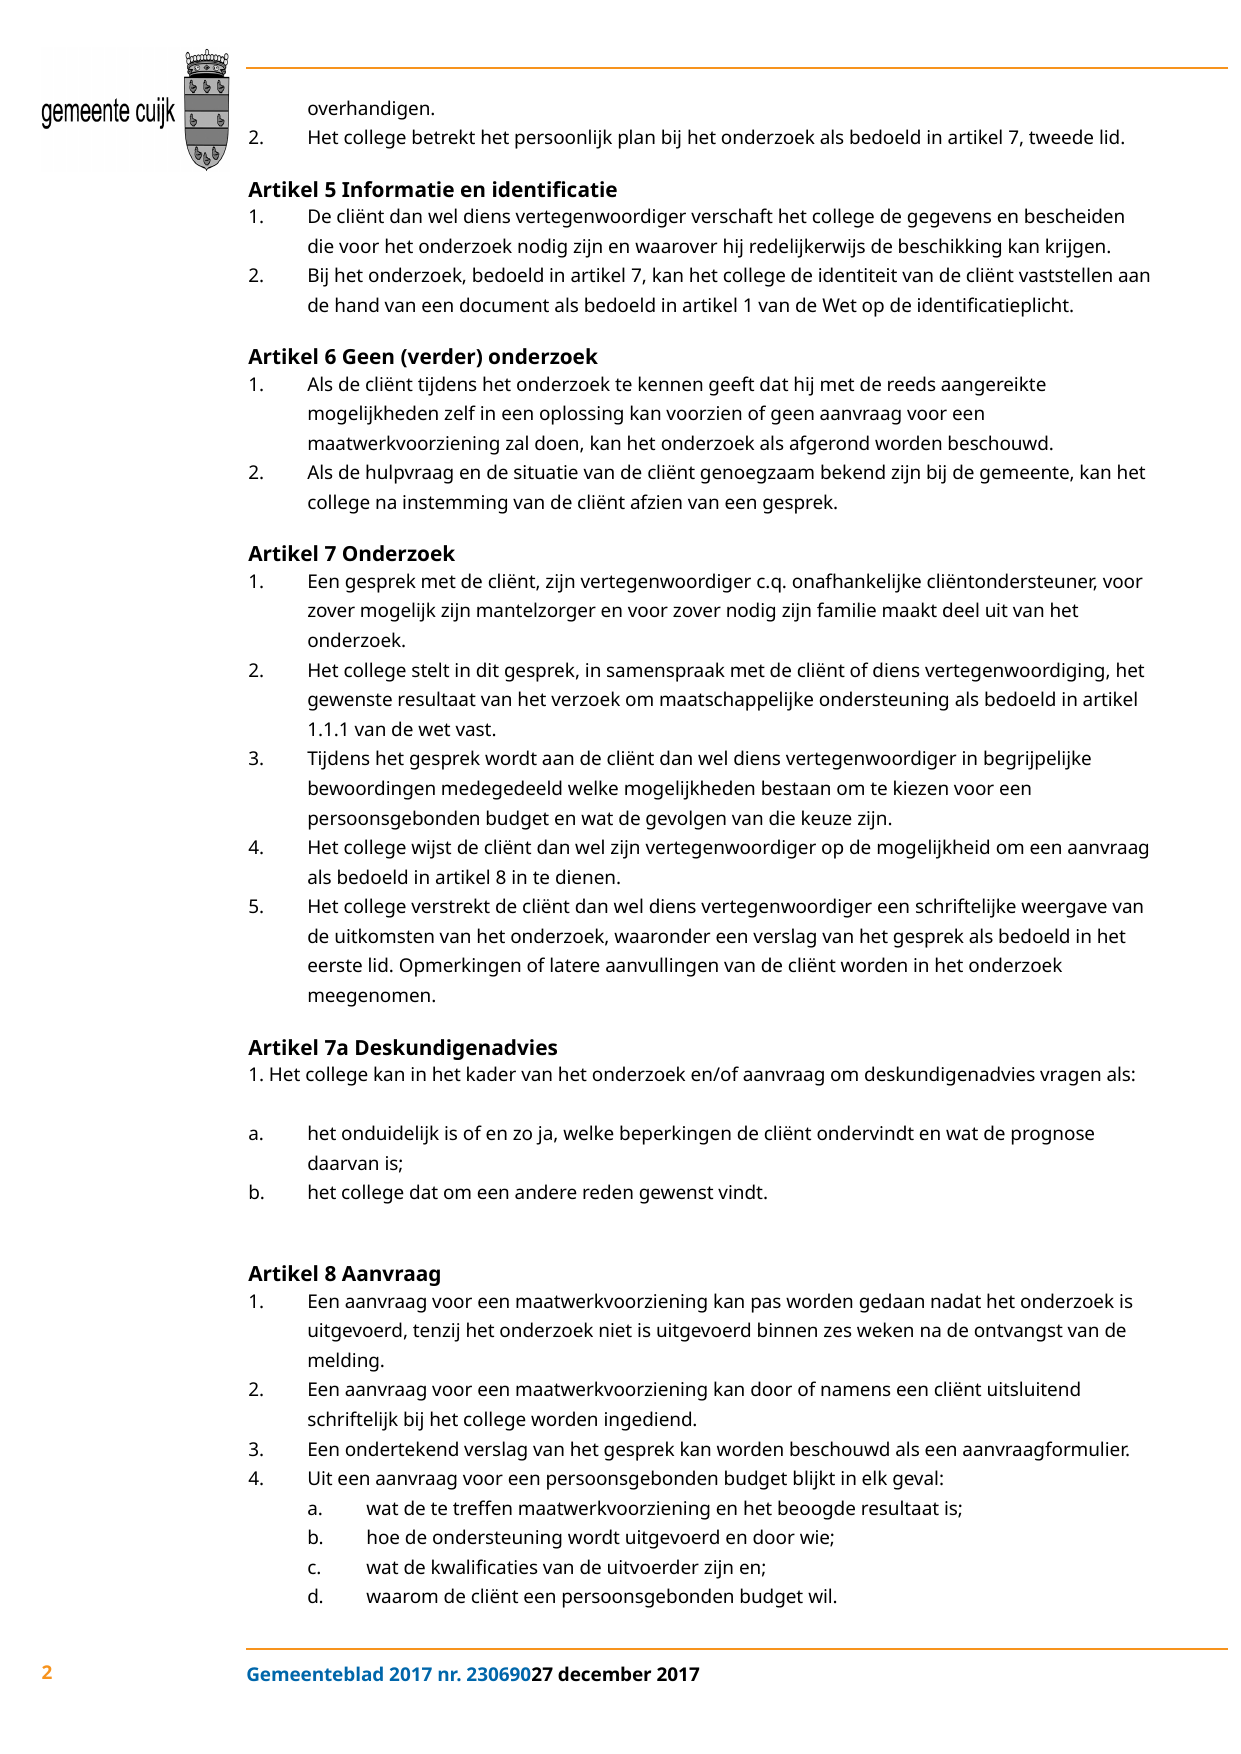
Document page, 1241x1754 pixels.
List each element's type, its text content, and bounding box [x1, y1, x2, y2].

list Uit een aanvraag voor een persoonsgebonden budget blijkt in elk geval: [248, 1465, 1152, 1491]
list Een gesprek met de cliënt, zijn vertegenwoordiger c.q. onafhankelijke cliëntondersteuner, voor zover mogelijk zijn mantelzorger en voor zover nodig zijn familie maakt deel uit van het onderzoek. [248, 568, 1152, 653]
text Artikel 7a Deskundigenadvies [248, 1033, 1152, 1061]
picture [41, 47, 231, 172]
text Artikel 7 Onderzoek [248, 539, 1152, 568]
list Bij het onderzoek, bedoeld in artikel 7, kan het college de identiteit van de cliënt vaststellen aan de hand van een document als bedoeld in artikel 1 van de Wet op de identificatieplicht. [248, 262, 1152, 318]
list hoe de ondersteuning wordt uitgevoerd en door wie; [307, 1524, 1152, 1550]
list De cliënt dan wel diens vertegenwoordiger verschaft het college de gegevens en bescheiden die voor het onderzoek nodig zijn en waarover hij redelijkerwijs de beschikking kan krijgen. [248, 203, 1152, 258]
list Een aanvraag voor een maatwerkvoorziening kan pas worden gedaan nadat het onderzoek is uitgevoerd, tenzij het onderzoek niet is uitgevoerd binnen zes weken na de ontvangst van de melding. [248, 1288, 1152, 1373]
list Als de cliënt tijdens het onderzoek te kennen geeft dat hij met de reeds aangereikte mogelijkheden zelf in een oplossing kan voorzien of geen aanvraag voor een maatwerkvoorziening zal doen, kan het onderzoek als afgerond worden beschouwd. [248, 371, 1152, 456]
list Een aanvraag voor een maatwerkvoorziening kan door of namens een cliënt uitsluitend schriftelijk bij het college worden ingediend. [248, 1377, 1152, 1432]
text Artikel 8 Aanvraag [248, 1259, 1152, 1288]
list wat de te treffen maatwerkvoorziening en het beoogde resultaat is; [307, 1495, 1152, 1521]
list het college dat om een andere reden gewenst vindt. [248, 1179, 1152, 1205]
list waarom de cliënt een persoonsgebonden budget wil. [307, 1584, 1152, 1609]
list Als de hulpvraag en de situatie van de cliënt genoegzaam bekend zijn bij de gemeente, kan het college na instemming van de cliënt afzien van een gesprek. [248, 459, 1152, 515]
list Tijdens het gesprek wordt aan de cliënt dan wel diens vertegenwoordiger in begrijpelijke bewoordingen medegedeeld welke mogelijkheden bestaan om te kiezen voor een persoonsgebonden budget en wat de gevolgen van die keuze zijn. [248, 746, 1152, 830]
list Het college wijst de cliënt dan wel zijn vertegenwoordiger op de mogelijkheid om een aanvraag als bedoeld in artikel 8 in te dienen. [248, 834, 1152, 889]
text Artikel 5 Informatie en identificatie [248, 175, 1152, 203]
list wat de kwalificaties van de uitvoerder zijn en; [307, 1554, 1152, 1580]
text 1. Het college kan in het kader van het onderzoek en/of aanvraag om deskundigenadvies vragen als: [248, 1061, 1152, 1087]
list Het college betrekt het persoonlijk plan bij het onderzoek als bedoeld in artikel 7, tweede lid. [248, 124, 1152, 150]
list Een ondertekend verslag van het gesprek kan worden beschouwd als een aanvraagformulier. [248, 1436, 1152, 1461]
text Artikel 6 Geen (verder) onderzoek [248, 342, 1152, 371]
list overhandigen. [248, 95, 1152, 121]
list het onduidelijk is of en zo ja, welke beperkingen de cliënt ondervindt en wat de prognose daarvan is; [248, 1120, 1152, 1176]
list Het college stelt in dit gesprek, in samenspraak met de cliënt of diens vertegenwoordiging, het gewenste resultaat van het verzoek om maatschappelijke ondersteuning als bedoeld in artikel 1.1.1 van de wet vast. [248, 657, 1152, 742]
list Het college verstrekt de cliënt dan wel diens vertegenwoordiger een schriftelijke weergave van de uitkomsten van het onderzoek, waaronder een verslag van het gesprek als bedoeld in het eerste lid. Opmerkingen of latere aanvullingen van de cliënt worden in het onderzoek meegenomen. [248, 893, 1152, 1008]
